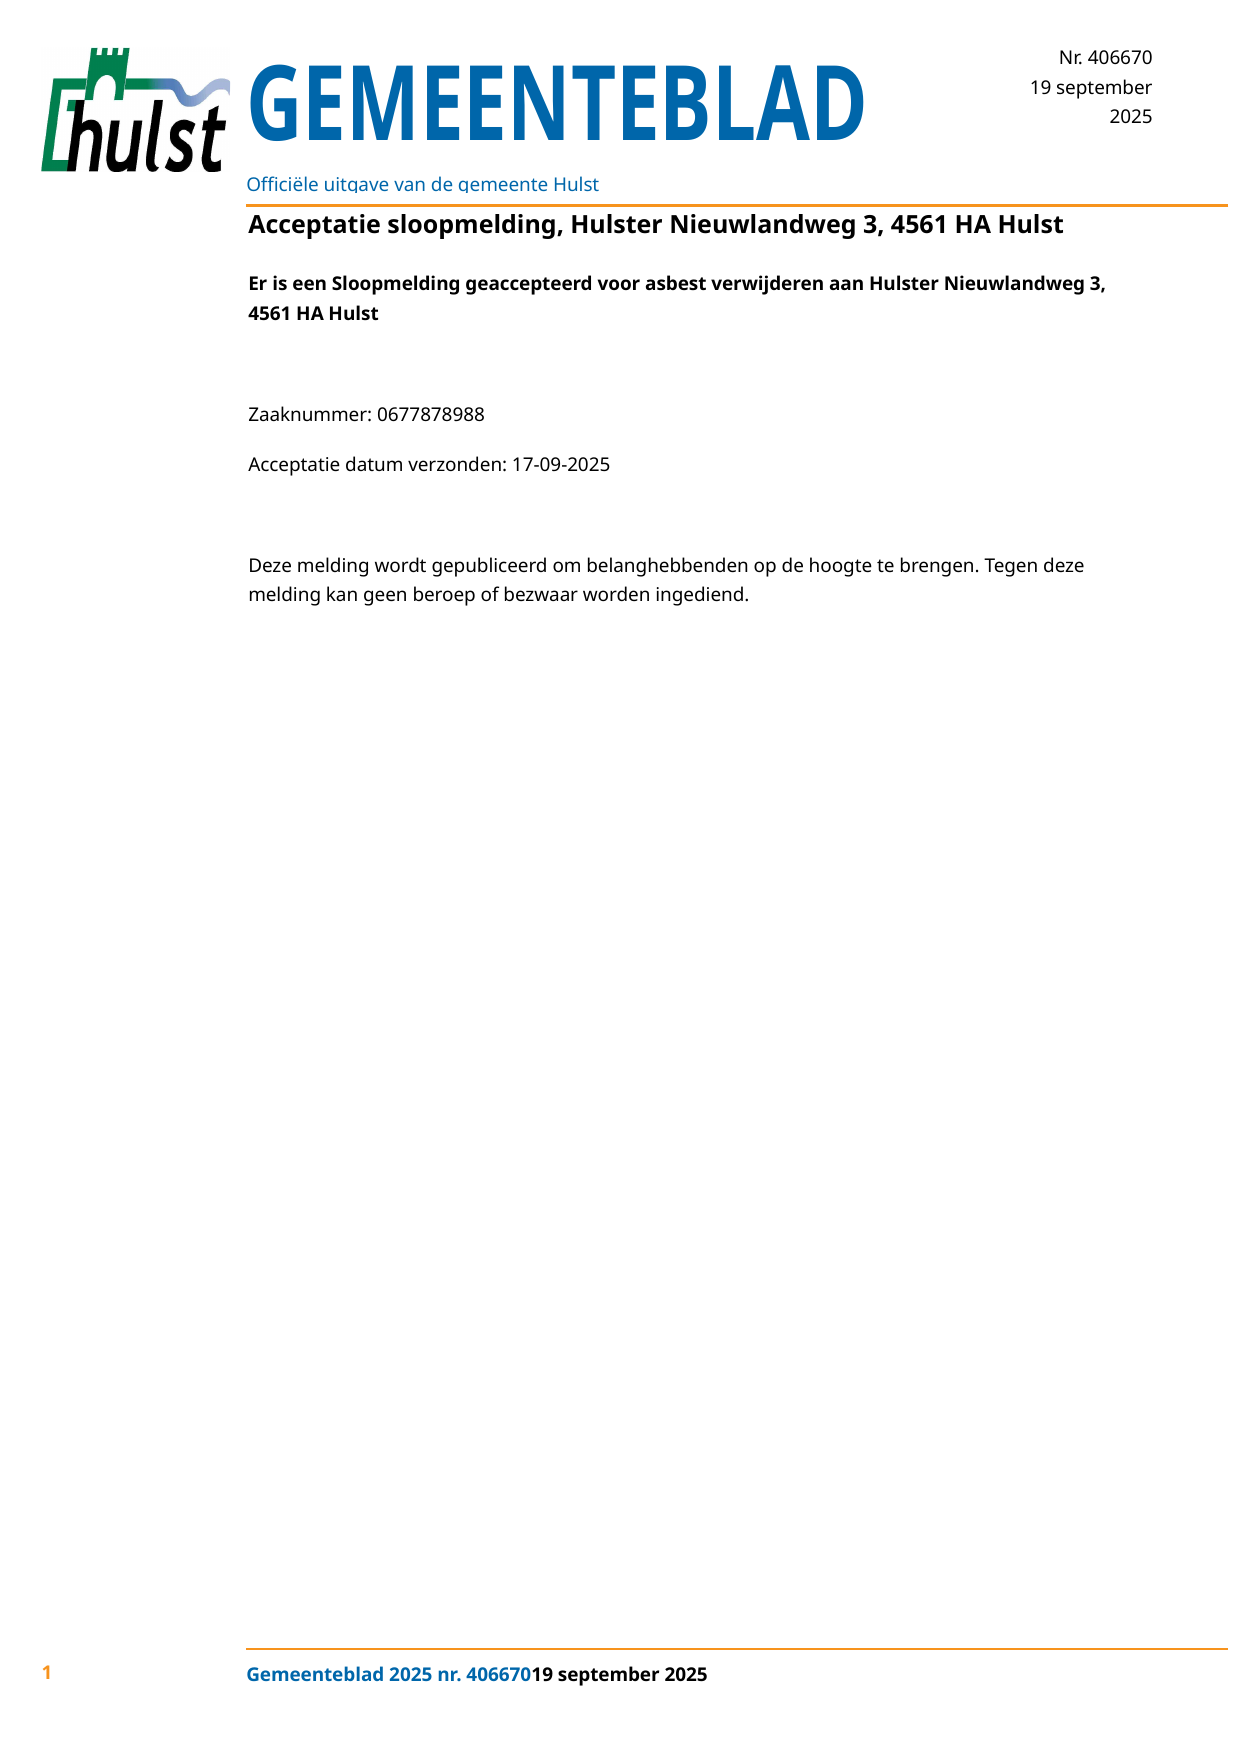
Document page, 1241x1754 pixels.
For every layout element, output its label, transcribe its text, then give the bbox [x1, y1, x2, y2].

picture [41, 47, 231, 172]
text Zaaknummer: 0677878988 [248, 401, 1152, 426]
text Er is een Sloopmelding geaccepteerd voor asbest verwijderen aan Hulster Nieuwlandweg 3, 4561 HA Hulst [248, 270, 1152, 326]
text Deze melding wordt gepubliceerd om belanghebbenden op de hoogte te brengen. Tegen deze melding kan geen beroep of bezwaar worden ingediend. [248, 552, 1152, 607]
text Acceptatie datum verzonden: 17-09-2025 [248, 451, 1152, 477]
text Acceptatie sloopmelding, Hulster Nieuwlandweg 3, 4561 HA Hulst [248, 207, 1152, 241]
